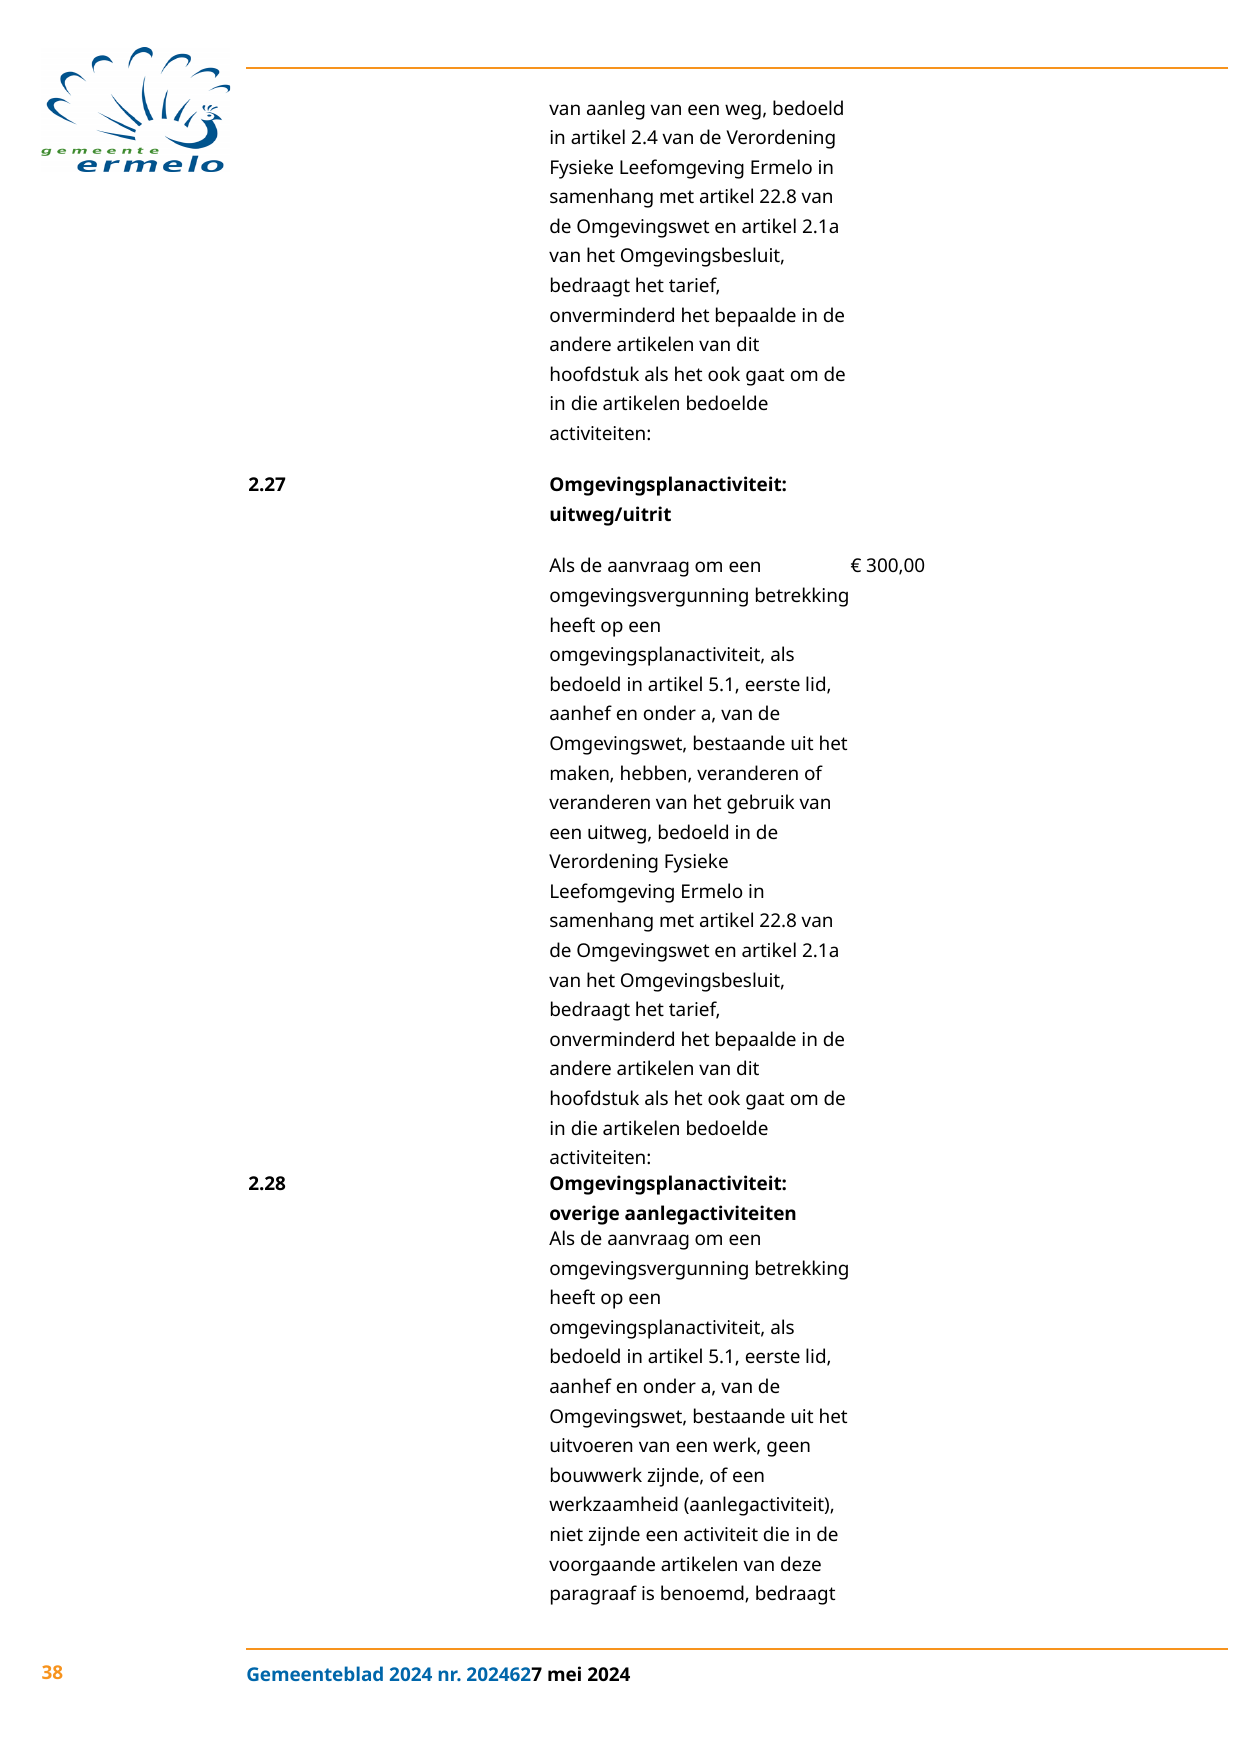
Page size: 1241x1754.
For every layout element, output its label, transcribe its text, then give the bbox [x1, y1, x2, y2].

table_cell [248, 95, 549, 446]
table_cell Omgevingsplanactiviteit: overige aanlegactiviteiten [549, 1170, 850, 1225]
table_cell [850, 472, 1152, 527]
table_cell [850, 95, 1152, 446]
table_cell Als de aanvraag om een omgevingsvergunning betrekking heeft op een omgevingsplanactiviteit, als bedoeld in artikel 5.1, eerste lid, aanhef en onder a, van de Omgevingswet, bestaande uit het maken, hebben, veranderen of veranderen van het gebruik van een uitweg, bedoeld in de Verordening Fysieke Leefomgeving Ermelo in samenhang met artikel 22.8 van de Omgevingswet en artikel 2.1a van het Omgevingsbesluit, bedraagt het tarief, onverminderd het bepaalde in de andere artikelen van dit hoofdstuk als het ook gaat om de in die artikelen bedoelde activiteiten: [549, 553, 850, 1170]
table_cell [549, 446, 850, 472]
table_cell van aanleg van een weg, bedoeld in artikel 2.4 van de Verordening Fysieke Leefomgeving Ermelo in samenhang met artikel 22.8 van de Omgevingswet en artikel 2.1a van het Omgevingsbesluit, bedraagt het tarief, onverminderd het bepaalde in de andere artikelen van dit hoofdstuk als het ook gaat om de in die artikelen bedoelde activiteiten: [549, 95, 850, 446]
picture [41, 47, 231, 172]
table_cell [850, 1170, 1152, 1225]
table_cell Als de aanvraag om een omgevingsvergunning betrekking heeft op een omgevingsplanactiviteit, als bedoeld in artikel 5.1, eerste lid, aanhef en onder a, van de Omgevingswet, bestaande uit het uitvoeren van een werk, geen bouwwerk zijnde, of een werkzaamheid (aanlegactiviteit), niet zijnde een activiteit die in de voorgaande artikelen van deze paragraaf is benoemd, bedraagt [549, 1225, 850, 1606]
table_cell [248, 1225, 549, 1606]
table_cell [549, 527, 850, 553]
table_cell € 300,00 [850, 553, 1152, 1170]
table_cell [248, 527, 549, 553]
table_cell [850, 1225, 1152, 1606]
table_cell [850, 446, 1152, 472]
table_cell [850, 527, 1152, 553]
table_cell 2.27 [248, 472, 549, 527]
table_cell [248, 446, 549, 472]
table_cell 2.28 [248, 1170, 549, 1225]
table_cell Omgevingsplanactiviteit: uitweg/uitrit [549, 472, 850, 527]
table_cell [248, 553, 549, 1170]
